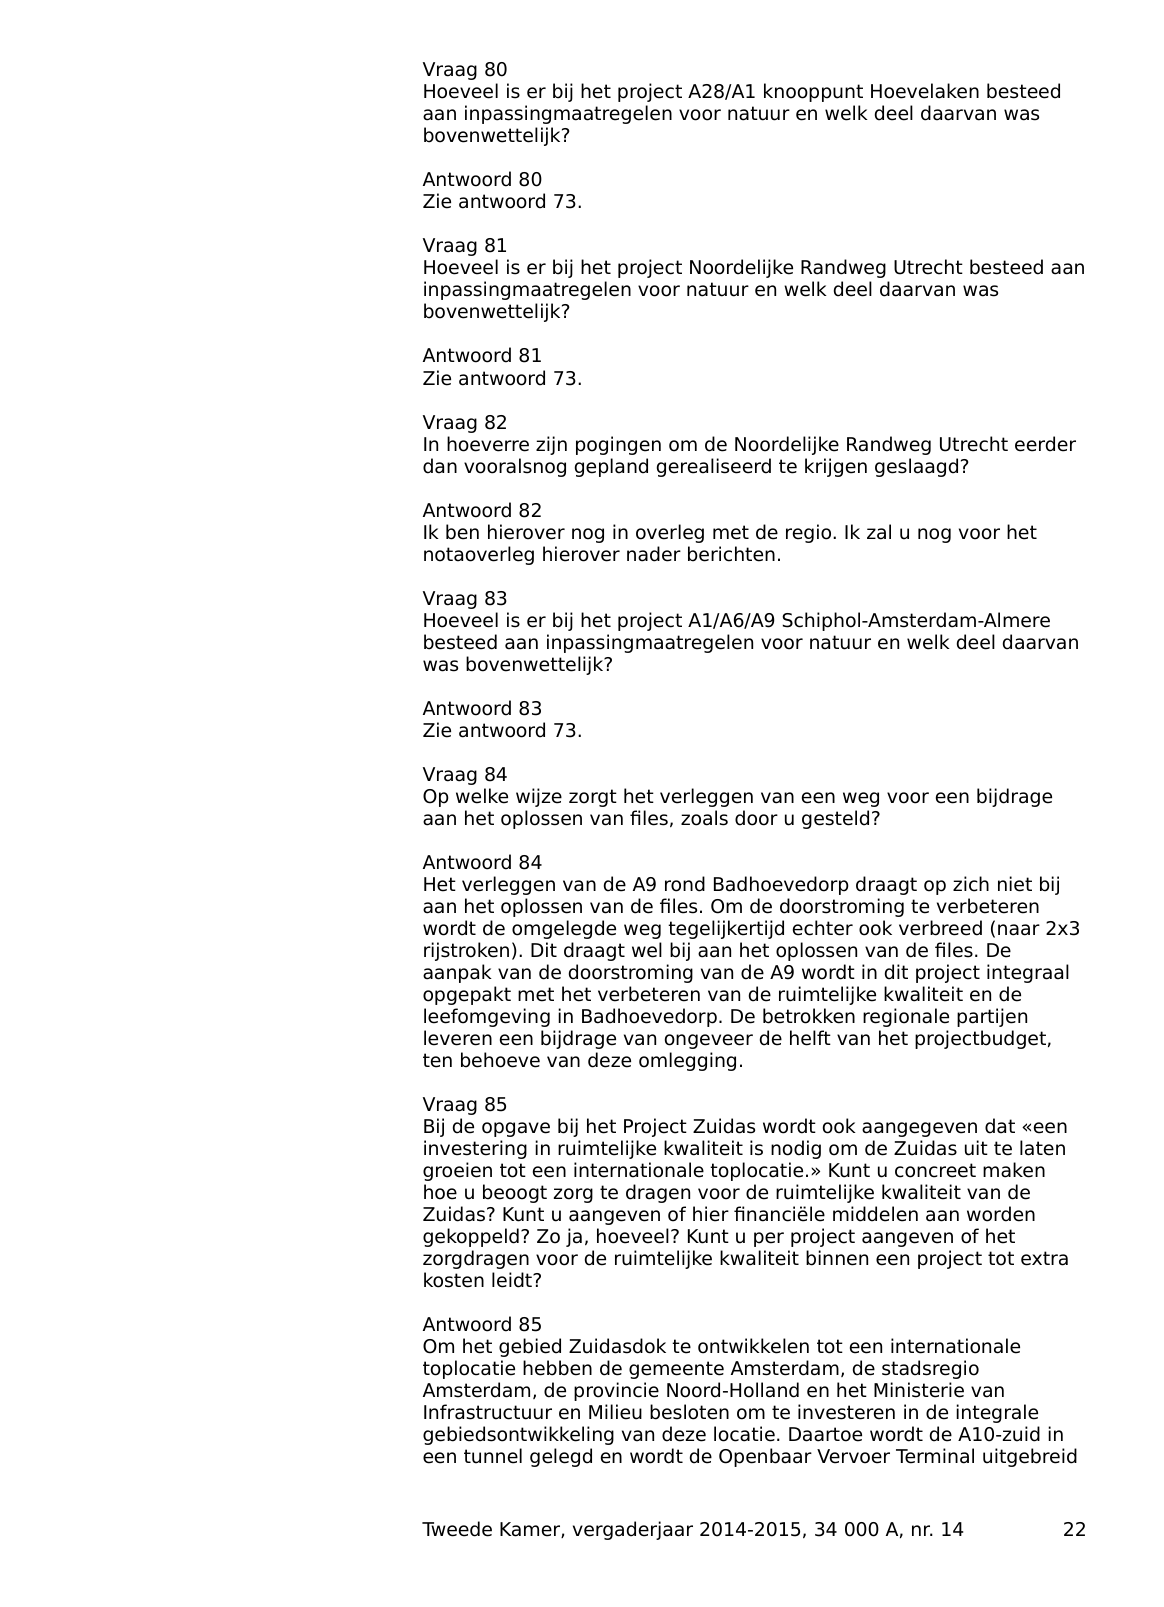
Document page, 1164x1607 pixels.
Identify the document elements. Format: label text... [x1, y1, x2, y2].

text Hoeveel is er bij het project A28/A1 knooppunt Hoevelaken besteed aan inpassingmaatregelen voor natuur en welk deel daarvan was bovenwettelijk? [422, 81, 1087, 147]
text Antwoord 80 [422, 169, 1087, 191]
text Ik ben hierover nog in overleg met de regio. Ik zal u nog voor het notaoverleg hierover nader berichten. [422, 522, 1087, 566]
text Bij de opgave bij het Project Zuidas wordt ook aangegeven dat «een investering in ruimtelijke kwaliteit is nodig om de Zuidas uit te laten groeien tot een internationale toplocatie.» Kunt u concreet maken hoe u beoogt zorg te dragen voor de ruimtelijke kwaliteit van de Zuidas? Kunt u aangeven of hier financiële middelen aan worden gekoppeld? Zo ja, hoeveel? Kunt u per project aangeven of het zorgdragen voor de ruimtelijke kwaliteit binnen een project tot extra kosten leidt? [422, 1116, 1087, 1292]
text Op welke wijze zorgt het verleggen van een weg voor een bijdrage aan het oplossen van files, zoals door u gesteld? [422, 786, 1087, 830]
text Antwoord 81 [422, 345, 1087, 367]
text Vraag 83 [422, 588, 1087, 610]
text Vraag 85 [422, 1094, 1087, 1116]
text Om het gebied Zuidasdok te ontwikkelen tot een internationale toplocatie hebben de gemeente Amsterdam, de stadsregio Amsterdam, de provincie Noord-Holland en het Ministerie van Infrastructuur en Milieu besloten om te investeren in de integrale gebiedsontwikkeling van deze locatie. Daartoe wordt de A10-zuid in een tunnel gelegd en wordt de Openbaar Vervoer Terminal uitgebreid [422, 1336, 1087, 1468]
text Vraag 81 [422, 235, 1087, 257]
text Vraag 82 [422, 412, 1087, 433]
text Vraag 80 [422, 59, 1087, 81]
text In hoeverre zijn pogingen om de Noordelijke Randweg Utrecht eerder dan vooralsnog gepland gerealiseerd te krijgen geslaagd? [422, 433, 1087, 477]
text Het verleggen van de A9 rond Badhoevedorp draagt op zich niet bij aan het oplossen van de files. Om de doorstroming te verbeteren wordt de omgelegde weg tegelijkertijd echter ook verbreed (naar 2x3 rijstroken). Dit draagt wel bij aan het oplossen van de files. De aanpak van de doorstroming van de A9 wordt in dit project integraal opgepakt met het verbeteren van de ruimtelijke kwaliteit en de leefomgeving in Badhoevedorp. De betrokken regionale partijen leveren een bijdrage van ongeveer de helft van het projectbudget, ten behoeve van deze omlegging. [422, 874, 1087, 1072]
text Antwoord 83 [422, 698, 1087, 720]
text Antwoord 84 [422, 852, 1087, 874]
text Hoeveel is er bij het project Noordelijke Randweg Utrecht besteed aan inpassingmaatregelen voor natuur en welk deel daarvan was bovenwettelijk? [422, 257, 1087, 323]
text Antwoord 82 [422, 500, 1087, 522]
text Antwoord 85 [422, 1314, 1087, 1336]
text Hoeveel is er bij het project A1/A6/A9 Schiphol-Amsterdam-Almere besteed aan inpassingmaatregelen voor natuur en welk deel daarvan was bovenwettelijk? [422, 610, 1087, 676]
text Vraag 84 [422, 764, 1087, 786]
text Zie antwoord 73. [422, 191, 1087, 213]
text Zie antwoord 73. [422, 720, 1087, 742]
text Zie antwoord 73. [422, 367, 1087, 389]
